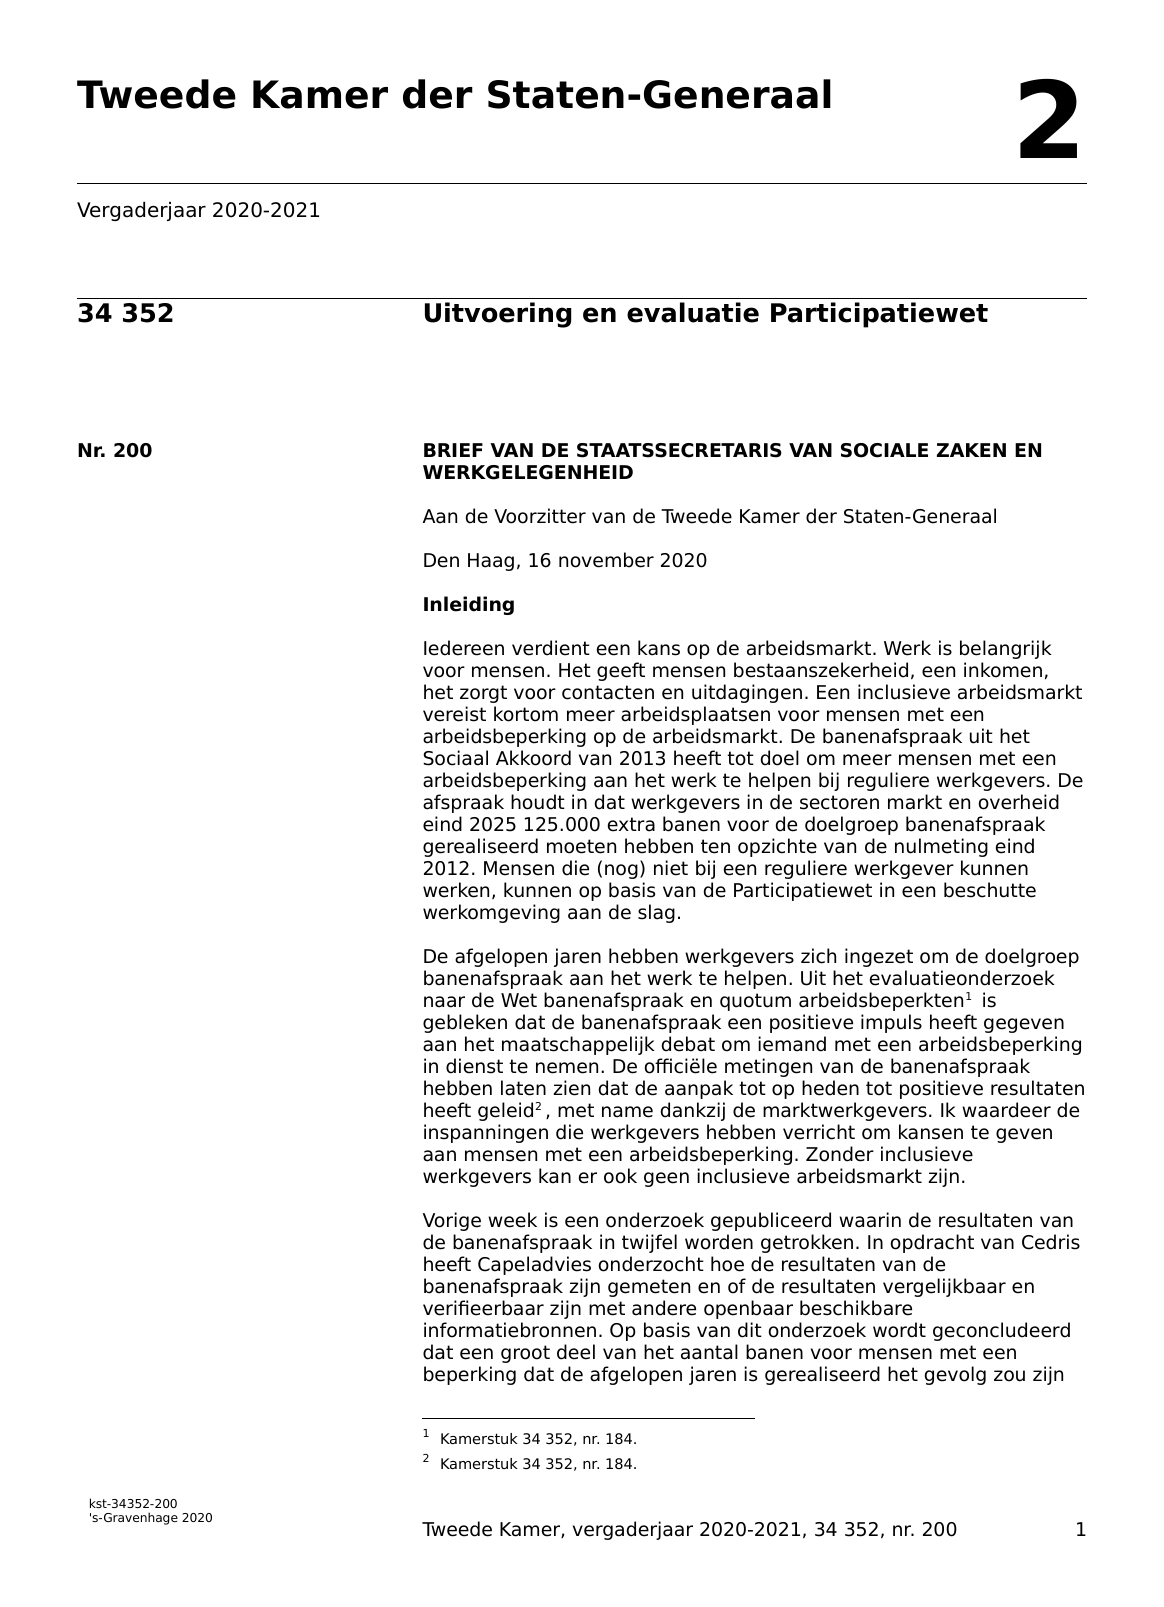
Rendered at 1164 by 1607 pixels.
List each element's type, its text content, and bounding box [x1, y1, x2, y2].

text 's-Gravenhage 2020 [88, 1511, 323, 1525]
text Den Haag, 16 november 2020 [422, 550, 1087, 572]
text Aan de Voorzitter van de Tweede Kamer der Staten-Generaal [422, 506, 1087, 528]
subtitle 34 352 Uitvoering en evaluatie Participatiewet [77, 299, 1087, 329]
text De afgelopen jaren hebben werkgevers zich ingezet om de doelgroep banenafspraak aan het werk te helpen. Uit het evaluatieonderzoek naar de Wet banenafspraak en quotum arbeidsbeperkten is gebleken dat de banenafspraak een positieve impuls heeft gegeven aan het maatschappelijk debat om iemand met een arbeidsbeperking in dienst te nemen. De officiële metingen van de banenafspraak hebben laten zien dat de aanpak tot op heden tot positieve resultaten heeft geleid, met name dankzij de marktwerkgevers. Ik waardeer de inspanningen die werkgevers hebben verricht om kansen te geven aan mensen met een arbeidsbeperking. Zonder inclusieve werkgevers kan er ook geen inclusieve arbeidsmarkt zijn. [422, 946, 1087, 1188]
table_header Tweede Kamer der Staten-Generaal [77, 59, 886, 183]
text Kamerstuk 34 352, nr. 184. [422, 1452, 1087, 1474]
text Iedereen verdient een kans op de arbeidsmarkt. Werk is belangrijk voor mensen. Het geeft mensen bestaanszekerheid, een inkomen, het zorgt voor contacten en uitdagingen. Een inclusieve arbeidsmarkt vereist kortom meer arbeidsplaatsen voor mensen met een arbeidsbeperking op de arbeidsmarkt. De banenafspraak uit het Sociaal Akkoord van 2013 heeft tot doel om meer mensen met een arbeidsbeperking aan het werk te helpen bij reguliere werkgevers. De afspraak houdt in dat werkgevers in de sectoren markt en overheid eind 2025 125.000 extra banen voor de doelgroep banenafspraak gerealiseerd moeten hebben ten opzichte van de nulmeting eind 2012. Mensen die (nog) niet bij een reguliere werkgever kunnen werken, kunnen op basis van de Participatiewet in een beschutte werkomgeving aan de slag. [422, 638, 1087, 924]
text kst-34352-200 [88, 1497, 323, 1511]
subtitle Nr. 200 BRIEF VAN DE STAATSSECRETARIS VAN SOCIALE ZAKEN EN WERKGELEGENHEID [77, 440, 1087, 484]
text Kamerstuk 34 352, nr. 184. [422, 1427, 1087, 1449]
table_cell Vergaderjaar 2020-2021 [77, 184, 1087, 298]
table_header 2 [886, 59, 1087, 183]
text Vorige week is een onderzoek gepubliceerd waarin de resultaten van de banenafspraak in twijfel worden getrokken. In opdracht van Cedris heeft Capeladvies onderzocht hoe de resultaten van de banenafspraak zijn gemeten en of de resultaten vergelijkbaar en verifieerbaar zijn met andere openbaar beschikbare informatiebronnen. Op basis van dit onderzoek wordt geconcludeerd dat een groot deel van het aantal banen voor mensen met een beperking dat de afgelopen jaren is gerealiseerd het gevolg zou zijn [422, 1210, 1087, 1386]
subtitle Inleiding [422, 594, 1087, 616]
